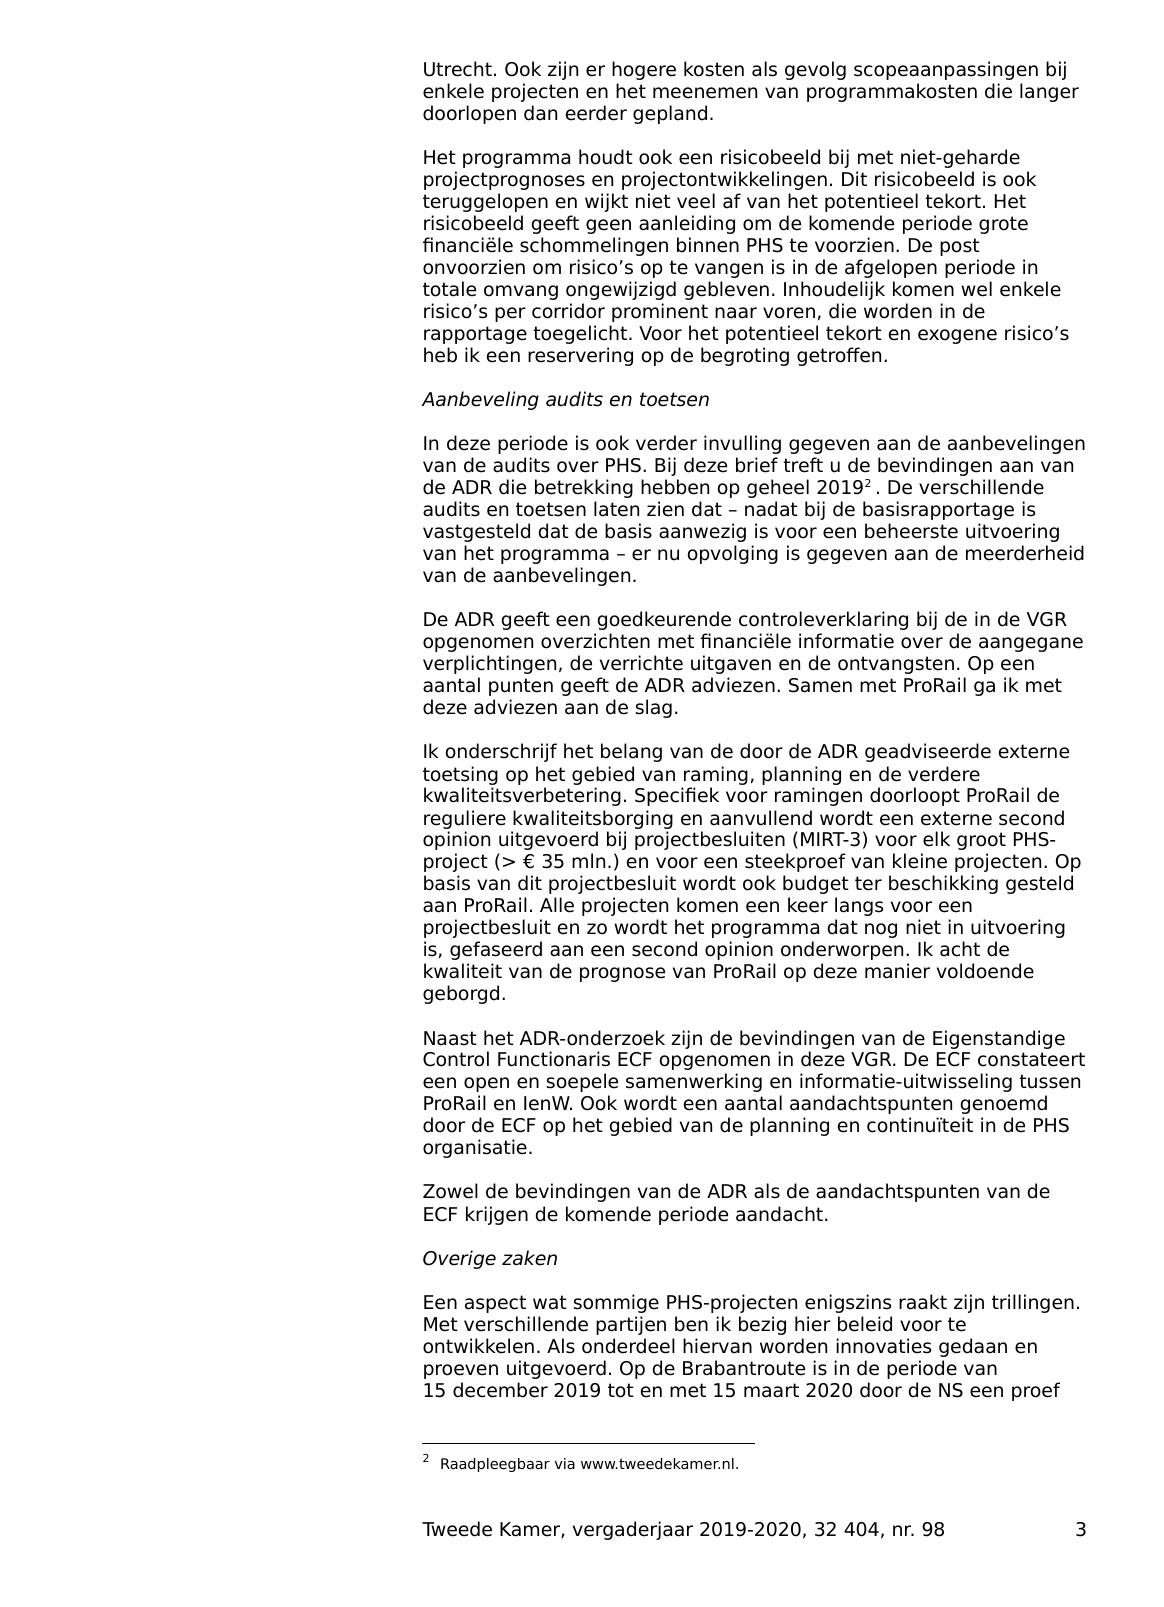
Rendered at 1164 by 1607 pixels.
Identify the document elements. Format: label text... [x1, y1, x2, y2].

subtitle Aanbeveling audits en toetsen [422, 389, 1087, 411]
text Raadpleegbaar via www.tweedekamer.nl. [422, 1452, 1087, 1474]
text In deze periode is ook verder invulling gegeven aan de aanbevelingen van de audits over PHS. Bij deze brief treft u de bevindingen aan van de ADR die betrekking hebben op geheel 2019. De verschillende audits en toetsen laten zien dat – nadat bij de basisrapportage is vastgesteld dat de basis aanwezig is voor een beheerste uitvoering van het programma – er nu opvolging is gegeven aan de meerderheid van de aanbevelingen. [422, 433, 1087, 587]
text Naast het ADR-onderzoek zijn de bevindingen van de Eigenstandige Control Functionaris ECF opgenomen in deze VGR. De ECF constateert een open en soepele samenwerking en informatie-uitwisseling tussen ProRail en IenW. Ook wordt een aantal aandachtspunten genoemd door de ECF op het gebied van de planning en continuïteit in de PHS organisatie. [422, 1027, 1087, 1159]
text De ADR geeft een goedkeurende controleverklaring bij de in de VGR opgenomen overzichten met financiële informatie over de aangegane verplichtingen, de verrichte uitgaven en de ontvangsten. Op een aantal punten geeft de ADR adviezen. Samen met ProRail ga ik met deze adviezen aan de slag. [422, 609, 1087, 719]
text Het programma houdt ook een risicobeeld bij met niet-geharde projectprognoses en projectontwikkelingen. Dit risicobeeld is ook teruggelopen en wijkt niet veel af van het potentieel tekort. Het risicobeeld geeft geen aanleiding om de komende periode grote financiële schommelingen binnen PHS te voorzien. De post onvoorzien om risico’s op te vangen is in de afgelopen periode in totale omvang ongewijzigd gebleven. Inhoudelijk komen wel enkele risico’s per corridor prominent naar voren, die worden in de rapportage toegelicht. Voor het potentieel tekort en exogene risico’s heb ik een reservering op de begroting getroffen. [422, 147, 1087, 367]
text Utrecht. Ook zijn er hogere kosten als gevolg scopeaanpassingen bij enkele projecten en het meenemen van programmakosten die langer doorlopen dan eerder gepland. [422, 59, 1087, 125]
text Een aspect wat sommige PHS-projecten enigszins raakt zijn trillingen. Met verschillende partijen ben ik bezig hier beleid voor te ontwikkelen. Als onderdeel hiervan worden innovaties gedaan en proeven uitgevoerd. Op de Brabantroute is in de periode van 15 december 2019 tot en met 15 maart 2020 door de NS een proef [422, 1292, 1087, 1402]
text Ik onderschrijf het belang van de door de ADR geadviseerde externe toetsing op het gebied van raming, planning en de verdere kwaliteitsverbetering. Specifiek voor ramingen doorloopt ProRail de reguliere kwaliteitsborging en aanvullend wordt een externe second opinion uitgevoerd bij projectbesluiten (MIRT-3) voor elk groot PHS-project (> € 35 mln.) en voor een steekproef van kleine projecten. Op basis van dit projectbesluit wordt ook budget ter beschikking gesteld aan ProRail. Alle projecten komen een keer langs voor een projectbesluit en zo wordt het programma dat nog niet in uitvoering is, gefaseerd aan een second opinion onderworpen. Ik acht de kwaliteit van de prognose van ProRail op deze manier voldoende geborgd. [422, 741, 1087, 1005]
text Zowel de bevindingen van de ADR als de aandachtspunten van de ECF krijgen de komende periode aandacht. [422, 1181, 1087, 1225]
subtitle Overige zaken [422, 1248, 1087, 1269]
